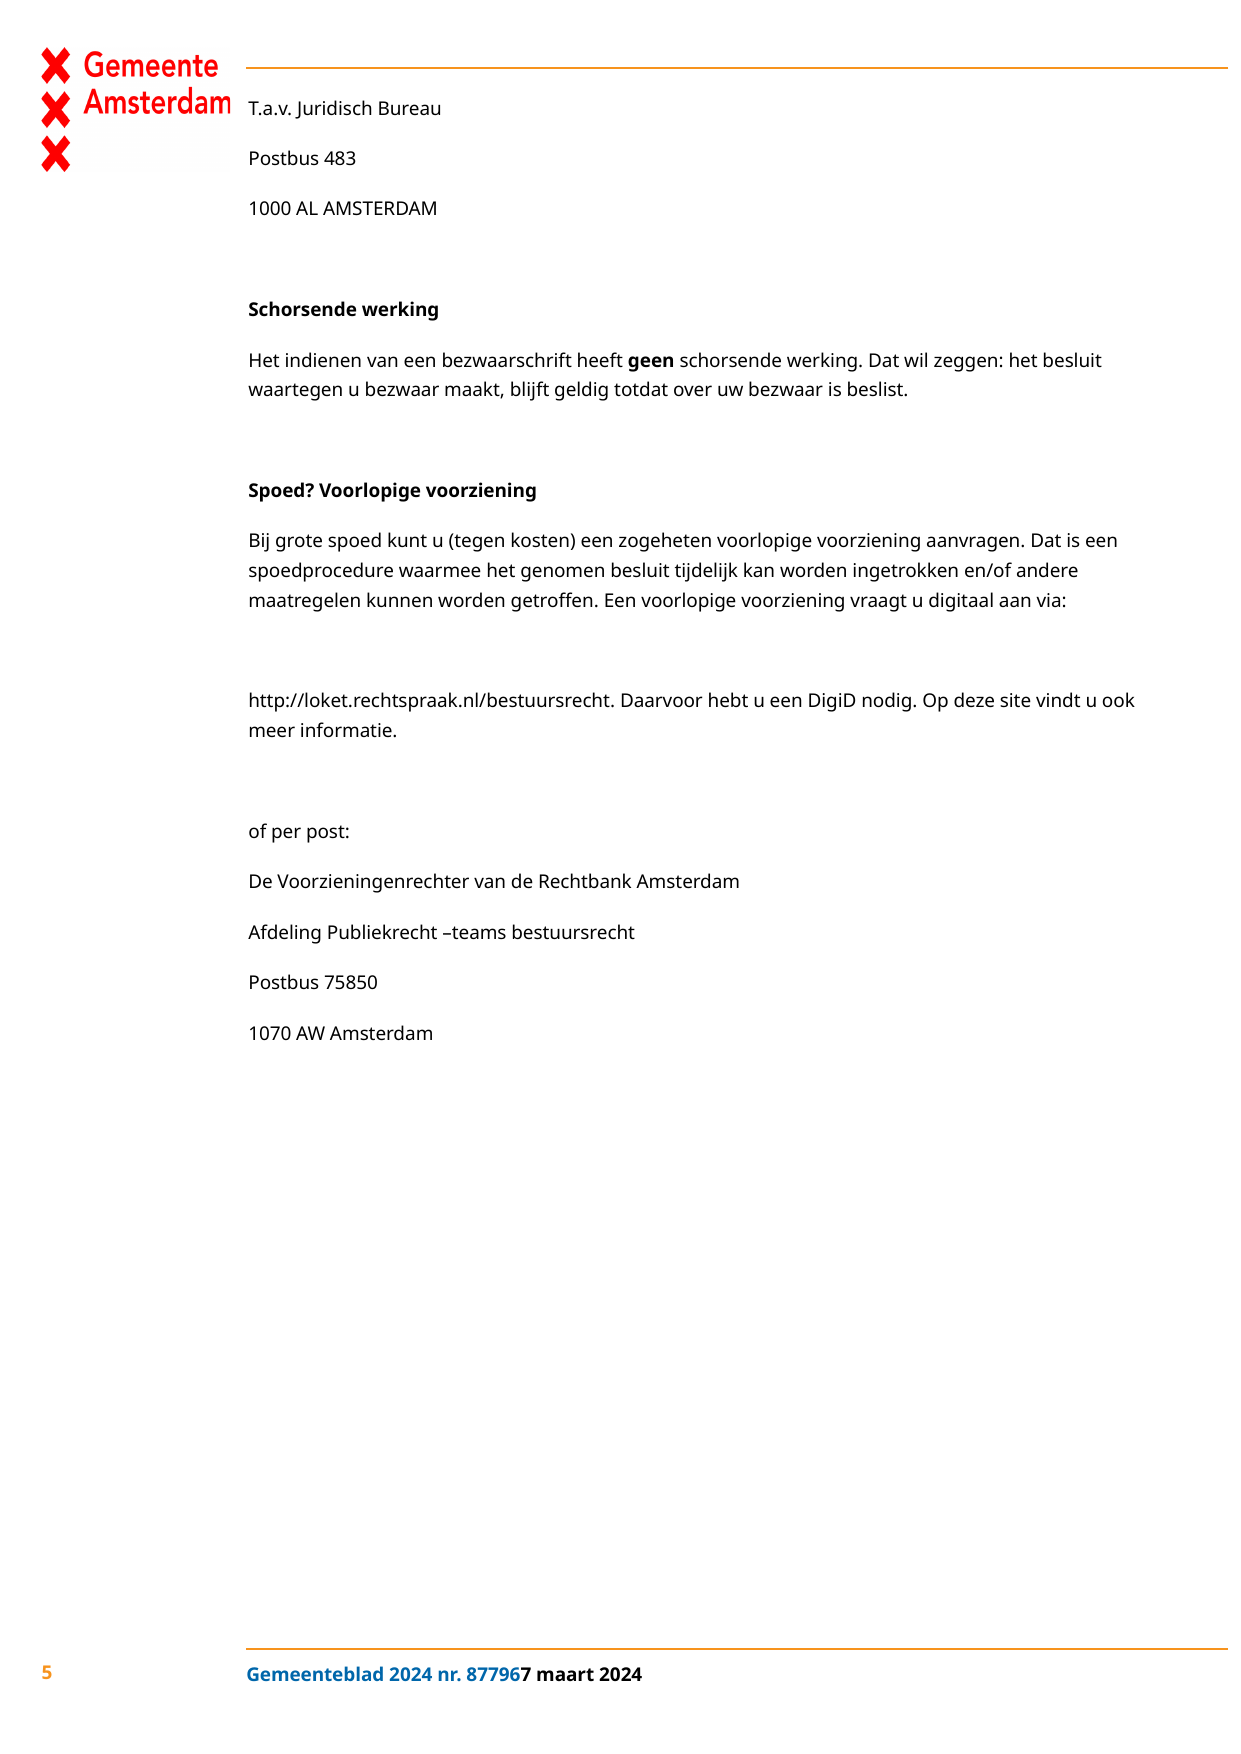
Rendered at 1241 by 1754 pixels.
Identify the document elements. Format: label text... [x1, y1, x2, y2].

text Bij grote spoed kunt u (tegen kosten) een zogeheten voorlopige voorziening aanvragen. Dat is een spoedprocedure waarmee het genomen besluit tijdelijk kan worden ingetrokken en/of andere maatregelen kunnen worden getroffen. Een voorlopige voorziening vraagt u digitaal aan via: [248, 528, 1152, 613]
text T.a.v. Juridisch Bureau [248, 95, 1152, 121]
text Afdeling Publiekrecht –teams bestuursrecht [248, 919, 1152, 945]
text Schorsende werking [248, 296, 1152, 322]
text 1000 AL AMSTERDAM [248, 196, 1152, 221]
text Postbus 483 [248, 145, 1152, 171]
text Het indienen van een bezwaarschrift heeft geen schorsende werking. Dat wil zeggen: het besluit waartegen u bezwaar maakt, blijft geldig totdat over uw bezwaar is beslist. [248, 347, 1152, 402]
text http://loket.rechtspraak.nl/bestuursrecht. Daarvoor hebt u een DigiD nodig. Op deze site vindt u ook meer informatie. [248, 688, 1152, 743]
text 1070 AW Amsterdam [248, 1020, 1152, 1046]
text De Voorzieningenrechter van de Rechtbank Amsterdam [248, 868, 1152, 894]
picture [41, 47, 231, 172]
text of per post: [248, 818, 1152, 844]
text Spoed? Voorlopige voorziening [248, 477, 1152, 503]
text Postbus 75850 [248, 969, 1152, 995]
